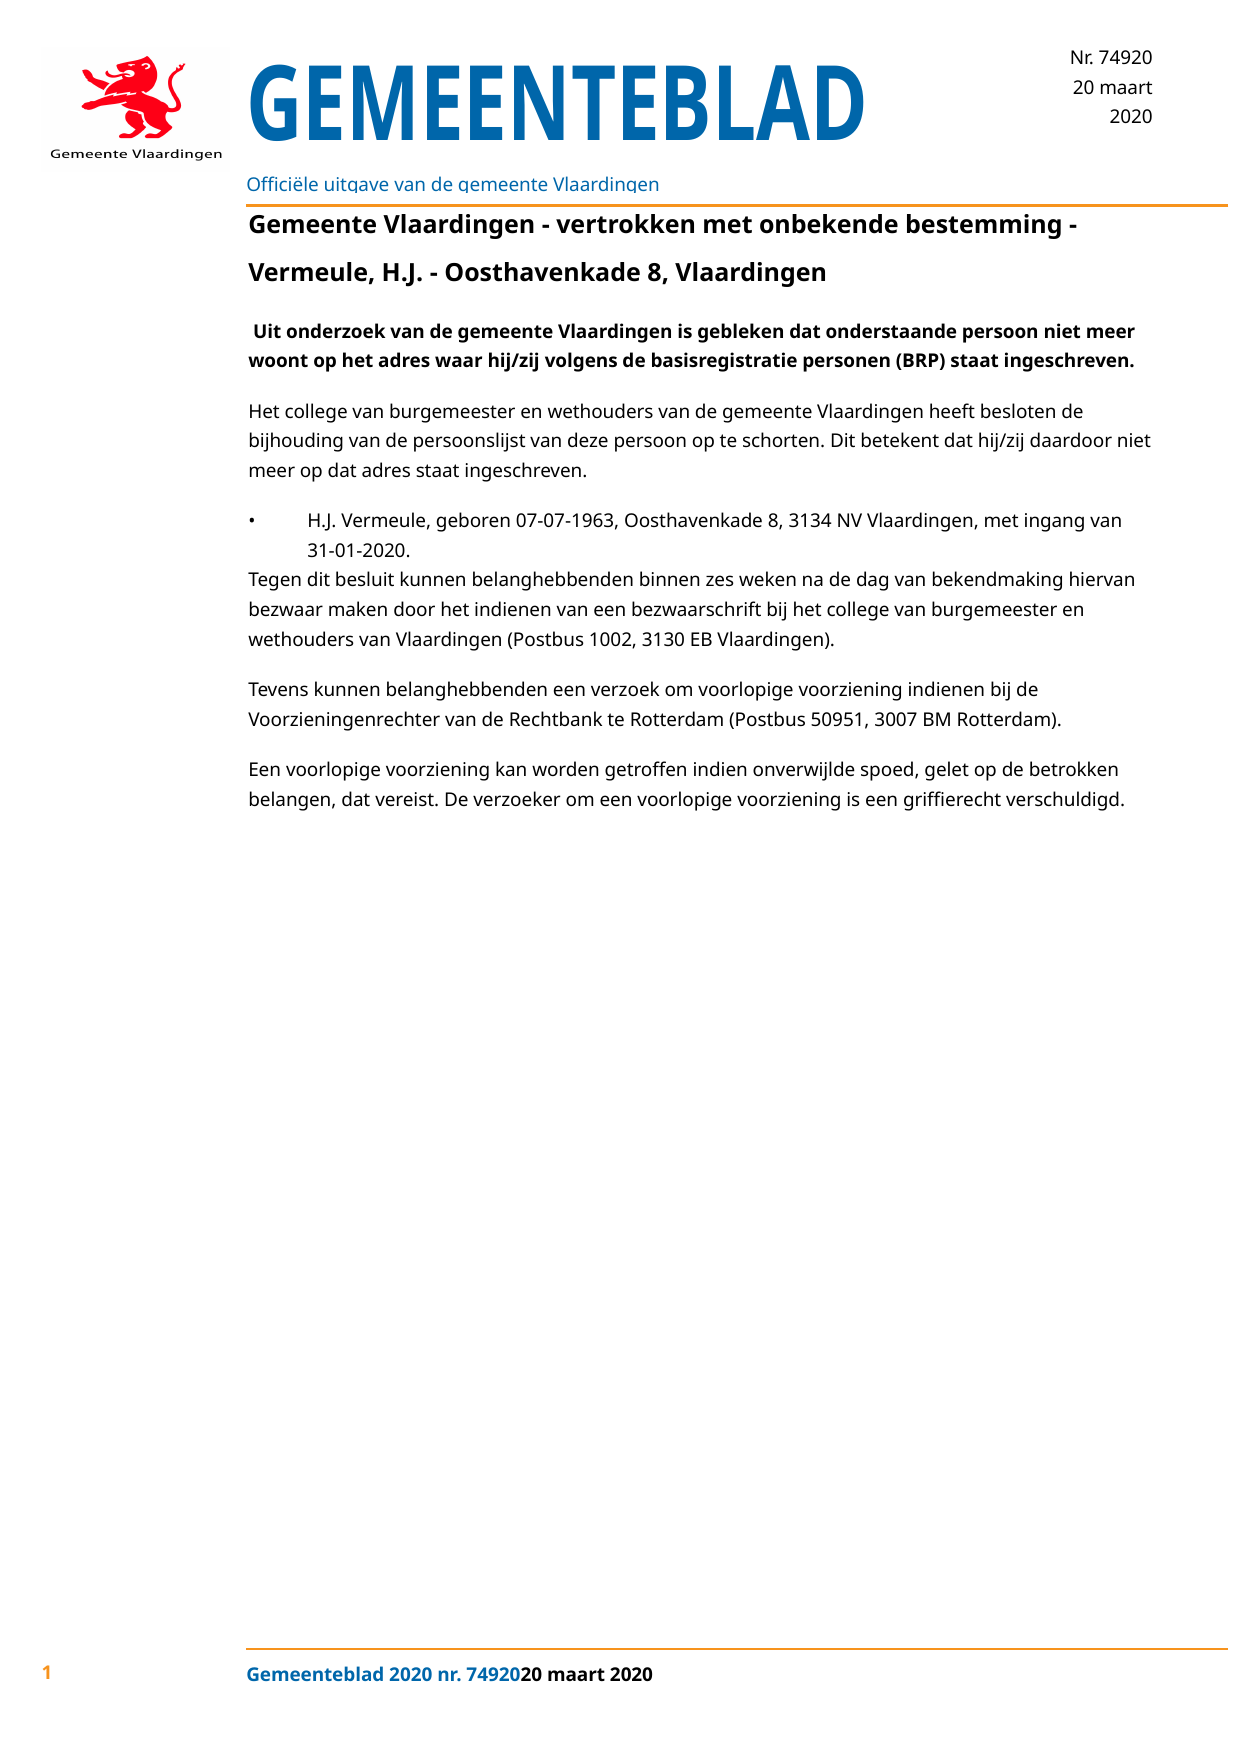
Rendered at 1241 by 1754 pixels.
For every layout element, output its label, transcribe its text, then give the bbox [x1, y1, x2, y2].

text Gemeente Vlaardingen - vertrokken met onbekende bestemming - Vermeule, H.J. - Oosthavenkade 8, Vlaardingen [248, 207, 1152, 288]
text Tegen dit besluit kunnen belanghebbenden binnen zes weken na de dag van bekendmaking hiervan bezwaar maken door het indienen van een bezwaarschrift bij het college van burgemeester en wethouders van Vlaardingen (Postbus 1002, 3130 EB Vlaardingen). [248, 567, 1152, 652]
text Uit onderzoek van de gemeente Vlaardingen is gebleken dat onderstaande persoon niet meer woont op het adres waar hij/zij volgens de basisregistratie personen (BRP) staat ingeschreven. [248, 318, 1152, 373]
text Tevens kunnen belanghebbenden een verzoek om voorlopige voorziening indienen bij de Voorzieningenrechter van de Rechtbank te Rotterdam (Postbus 50951, 3007 BM Rotterdam). [248, 676, 1152, 732]
text Een voorlopige voorziening kan worden getroffen indien onverwijlde spoed, gelet op de betrokken belangen, dat vereist. De verzoeker om een voorlopige voorziening is een griffierecht verschuldigd. [248, 756, 1152, 812]
list H.J. Vermeule, geboren 07-07-1963, Oosthavenkade 8, 3134 NV Vlaardingen, met ingang van 31-01-2020. [248, 507, 1152, 563]
picture [41, 47, 231, 172]
text Het college van burgemeester en wethouders van de gemeente Vlaardingen heeft besloten de bijhouding van de persoonslijst van deze persoon op te schorten. Dit betekent dat hij/zij daardoor niet meer op dat adres staat ingeschreven. [248, 398, 1152, 483]
